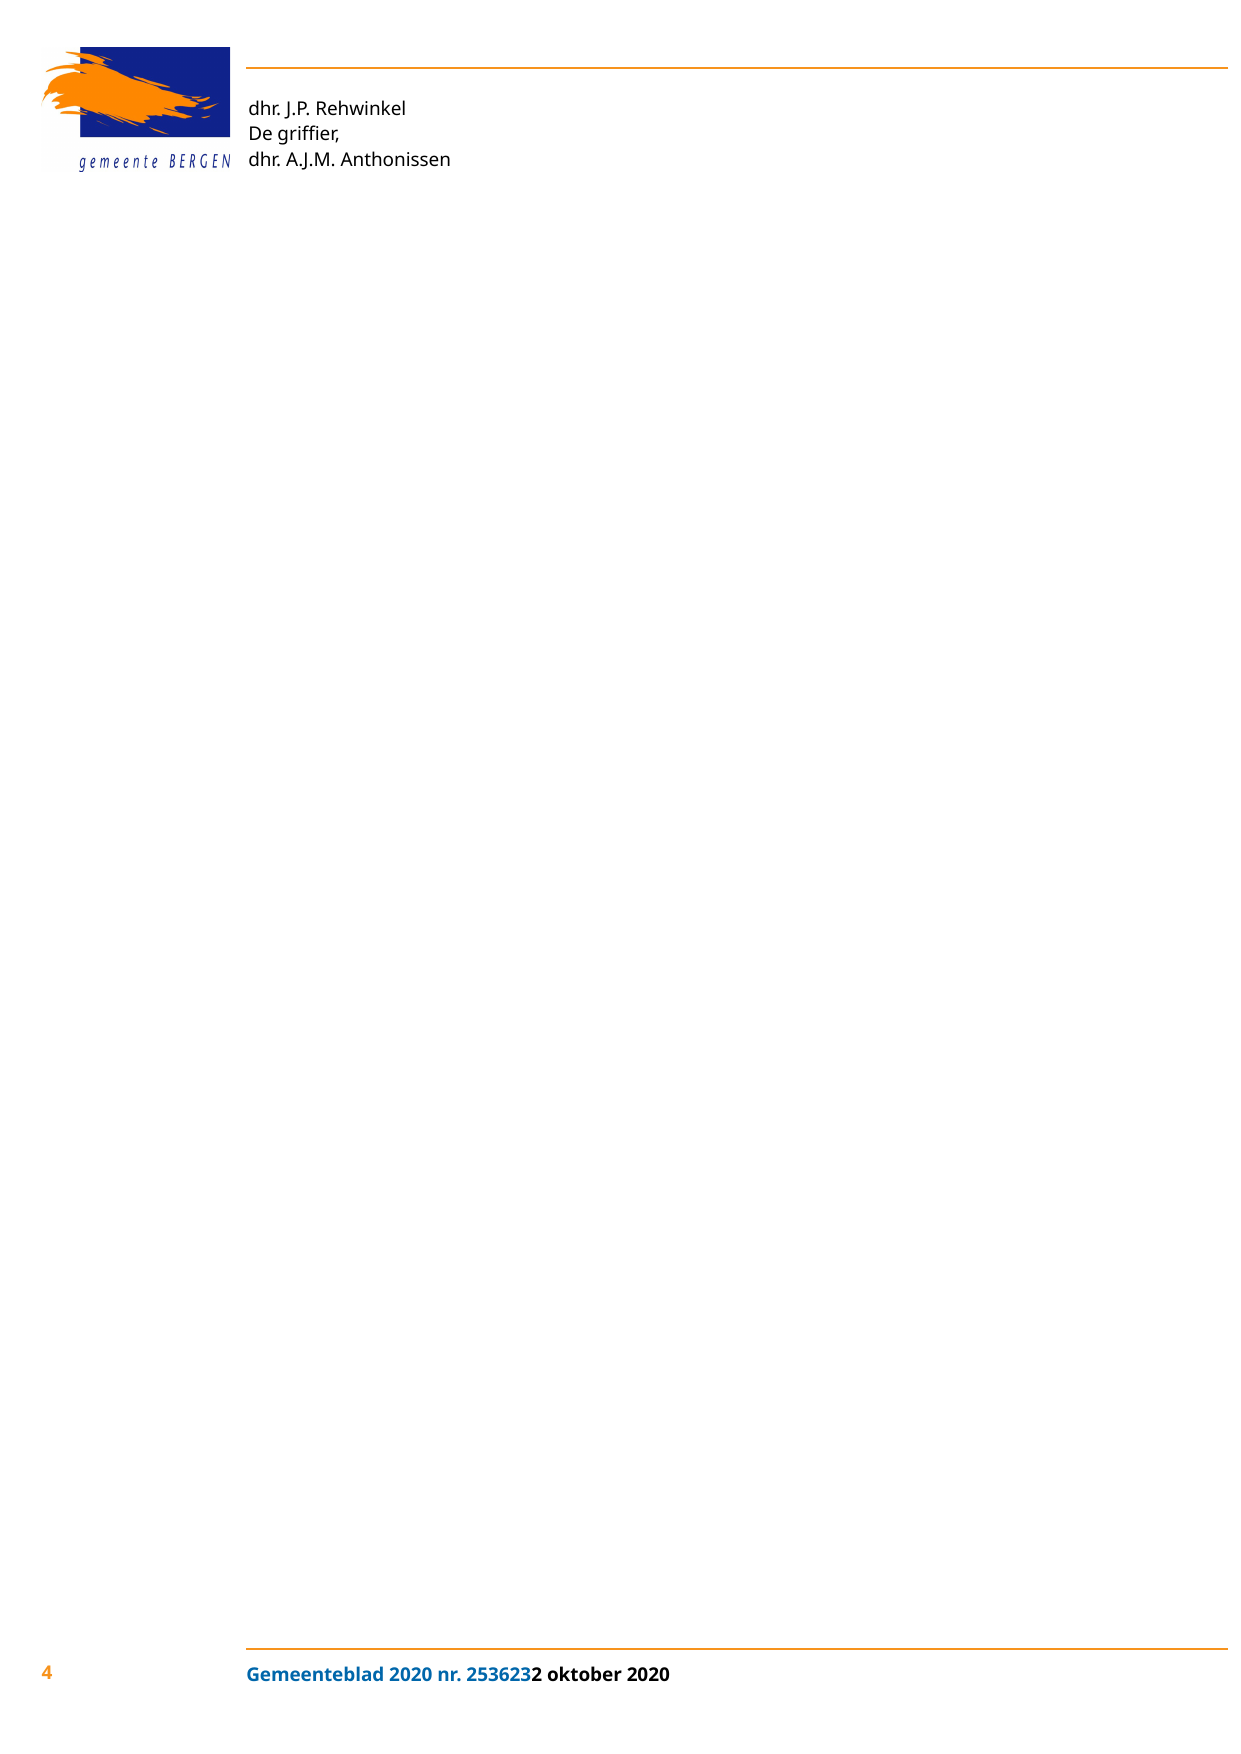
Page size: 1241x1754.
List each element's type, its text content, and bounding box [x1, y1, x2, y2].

text De griffier, [248, 121, 1152, 146]
picture [41, 47, 231, 172]
text dhr. J.P. Rehwinkel [248, 95, 1152, 121]
text dhr. A.J.M. Anthonissen [248, 146, 1152, 172]
